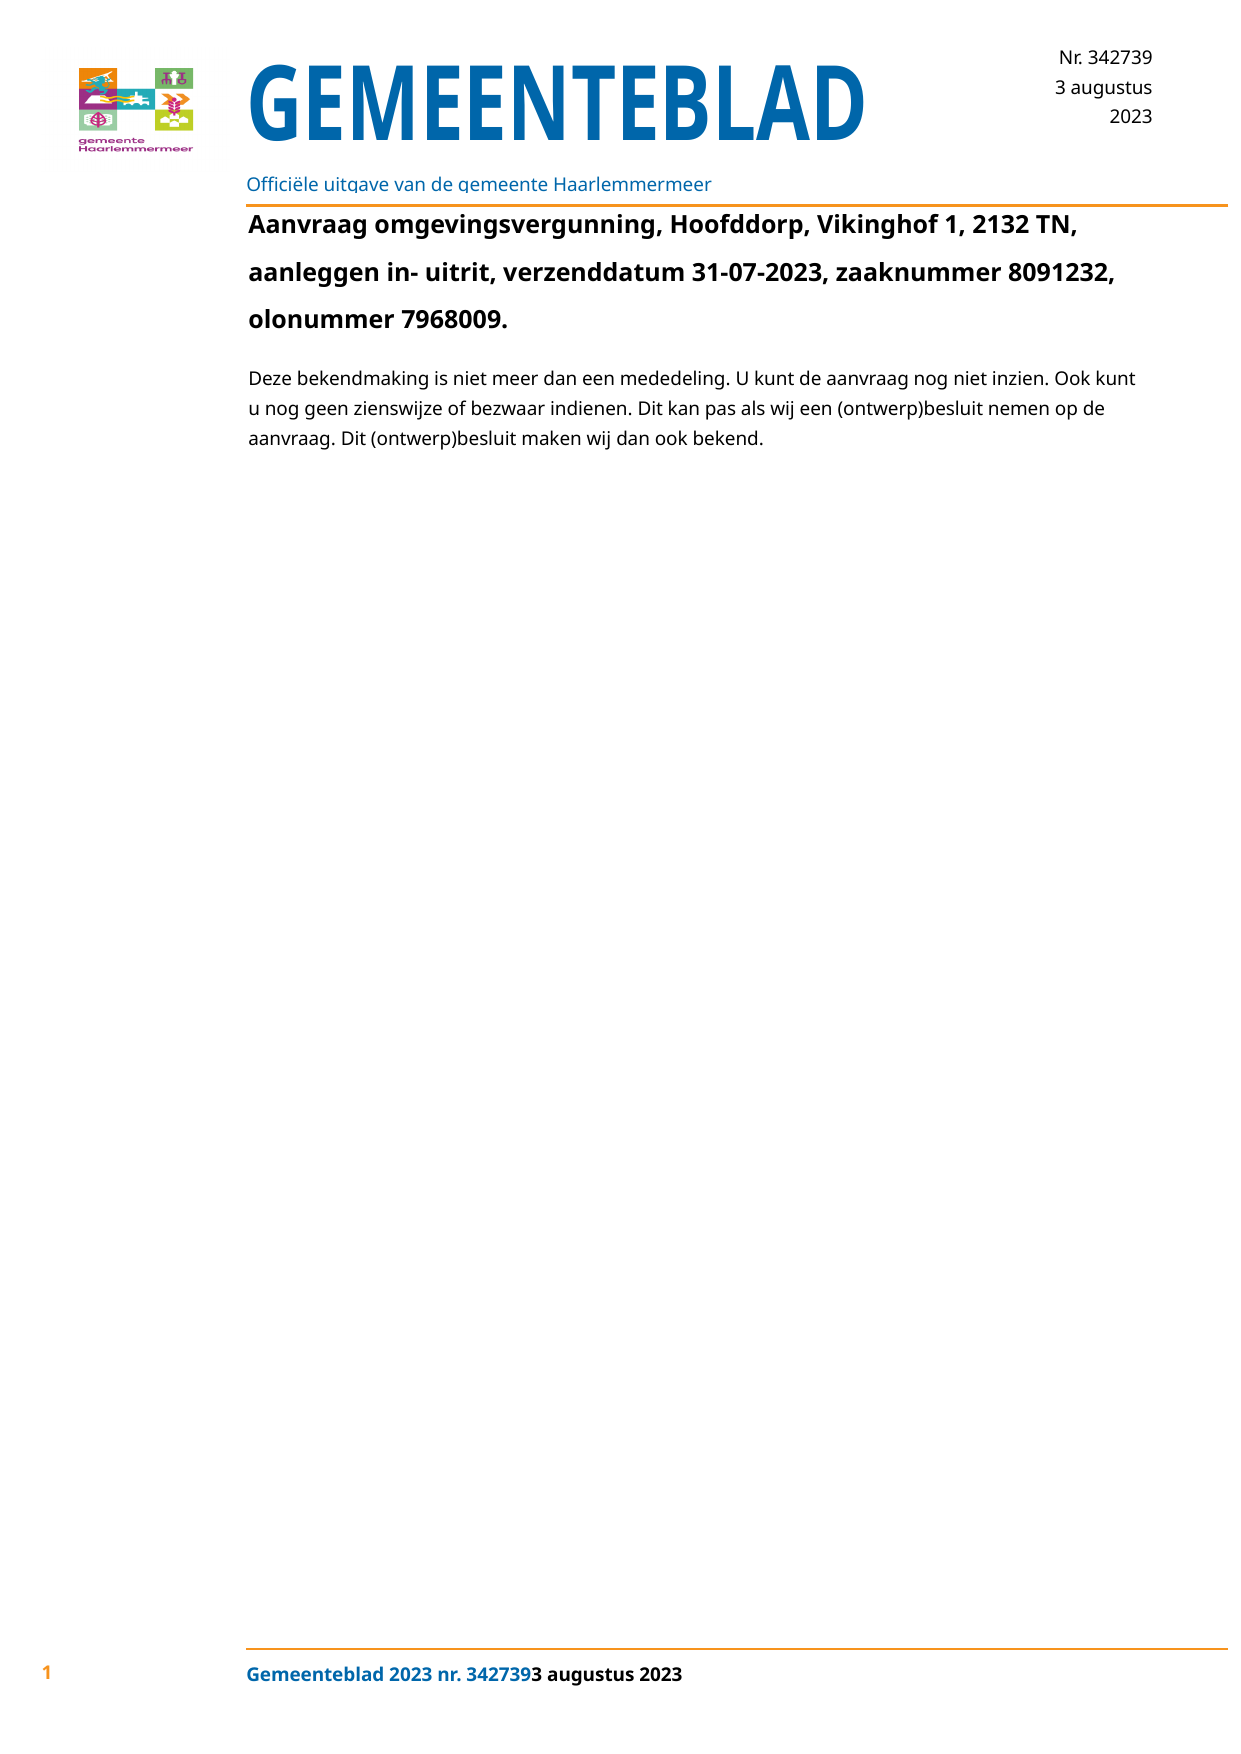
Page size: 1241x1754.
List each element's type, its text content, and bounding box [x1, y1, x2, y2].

text Deze bekendmaking is niet meer dan een mededeling. U kunt de aanvraag nog niet inzien. Ook kunt u nog geen zienswijze of bezwaar indienen. Dit kan pas als wij een (ontwerp)besluit nemen op de aanvraag. Dit (ontwerp)besluit maken wij dan ook bekend. [248, 366, 1152, 450]
picture [41, 47, 231, 172]
text Aanvraag omgevingsvergunning, Hoofddorp, Vikinghof 1, 2132 TN, aanleggen in- uitrit, verzenddatum 31-07-2023, zaaknummer 8091232, olonummer 7968009. [248, 207, 1152, 336]
